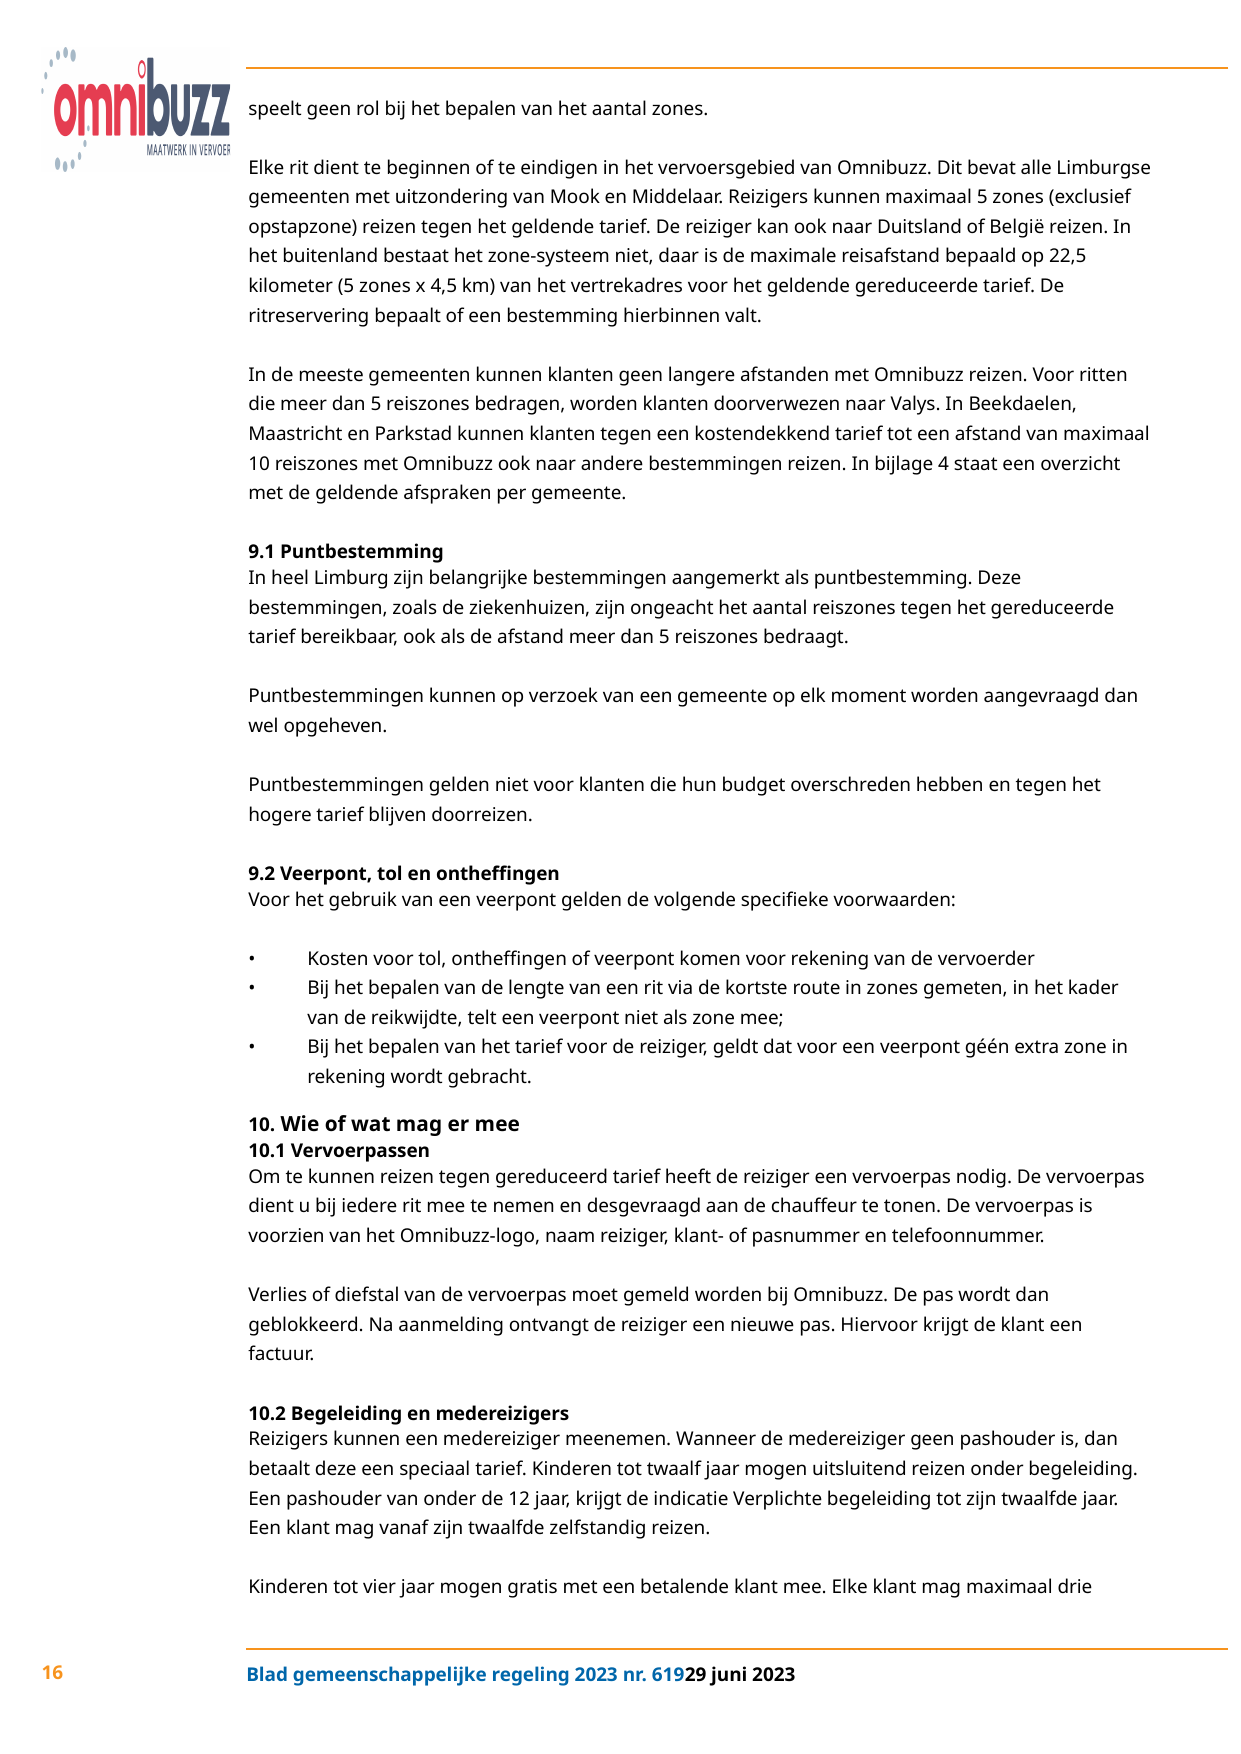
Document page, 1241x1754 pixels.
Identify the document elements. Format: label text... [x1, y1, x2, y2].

text 9.2 Veerpont, tol en ontheffingen [248, 860, 1152, 886]
text Voor het gebruik van een veerpont gelden de volgende specifieke voorwaarden: [248, 886, 1152, 912]
picture [41, 47, 231, 172]
text Puntbestemmingen gelden niet voor klanten die hun budget overschreden hebben en tegen het hogere tarief blijven doorreizen. [248, 771, 1152, 827]
text Om te kunnen reizen tegen gereduceerd tarief heeft de reiziger een vervoerpas nodig. De vervoerpas dient u bij iedere rit mee te nemen en desgevraagd aan de chauffeur te tonen. De vervoerpas is voorzien van het Omnibuzz-logo, naam reiziger, klant- of pasnummer en telefoonnummer. [248, 1163, 1152, 1248]
text Kinderen tot vier jaar mogen gratis met een betalende klant mee. Elke klant mag maximaal drie [248, 1573, 1152, 1599]
text In heel Limburg zijn belangrijke bestemmingen aangemerkt als puntbestemming. Deze bestemmingen, zoals de ziekenhuizen, zijn ongeacht het aantal reiszones tegen het gereduceerde tarief bereikbaar, ook als de afstand meer dan 5 reiszones bedraagt. [248, 564, 1152, 649]
text In de meeste gemeenten kunnen klanten geen langere afstanden met Omnibuzz reizen. Voor ritten die meer dan 5 reiszones bedragen, worden klanten doorverwezen naar Valys. In Beekdaelen, Maastricht en Parkstad kunnen klanten tegen een kostendekkend tarief tot een afstand van maximaal 10 reiszones met Omnibuzz ook naar andere bestemmingen reizen. In bijlage 4 staat een overzicht met de geldende afspraken per gemeente. [248, 361, 1152, 505]
text 9.1 Puntbestemming [248, 538, 1152, 564]
text 10.2 Begeleiding en medereizigers [248, 1400, 1152, 1426]
list Kosten voor tol, ontheffingen of veerpont komen voor rekening van de vervoerder [248, 945, 1152, 971]
list Bij het bepalen van de lengte van een rit via de kortste route in zones gemeten, in het kader van de reikwijdte, telt een veerpont niet als zone mee; [248, 974, 1152, 1030]
text Elke rit dient te beginnen of te eindigen in het vervoersgebied van Omnibuzz. Dit bevat alle Limburgse gemeenten met uitzondering van Mook en Middelaar. Reizigers kunnen maximaal 5 zones (exclusief opstapzone) reizen tegen het geldende tarief. De reiziger kan ook naar Duitsland of België reizen. In het buitenland bestaat het zone-systeem niet, daar is de maximale reisafstand bepaald op 22,5 kilometer (5 zones x 4,5 km) van het vertrekadres voor het geldende gereduceerde tarief. De ritreservering bepaalt of een bestemming hierbinnen valt. [248, 154, 1152, 328]
text Verlies of diefstal van de vervoerpas moet gemeld worden bij Omnibuzz. De pas wordt dan geblokkeerd. Na aanmelding ontvangt de reiziger een nieuwe pas. Hiervoor krijgt de klant een factuur. [248, 1281, 1152, 1366]
text Reizigers kunnen een medereiziger meenemen. Wanneer de medereiziger geen pashouder is, dan betaalt deze een speciaal tarief. Kinderen tot twaalf jaar mogen uitsluitend reizen onder begeleiding. Een pashouder van onder de 12 jaar, krijgt de indicatie Verplichte begeleiding tot zijn twaalfde jaar. Een klant mag vanaf zijn twaalfde zelfstandig reizen. [248, 1426, 1152, 1540]
text 10.1 Vervoerpassen [248, 1137, 1152, 1163]
text Puntbestemmingen kunnen op verzoek van een gemeente op elk moment worden aangevraagd dan wel opgeheven. [248, 683, 1152, 738]
text 10. Wie of wat mag er mee [248, 1109, 1152, 1137]
text speelt geen rol bij het bepalen van het aantal zones. [248, 95, 1152, 121]
list Bij het bepalen van het tarief voor de reiziger, geldt dat voor een veerpont géén extra zone in rekening wordt gebracht. [248, 1034, 1152, 1089]
